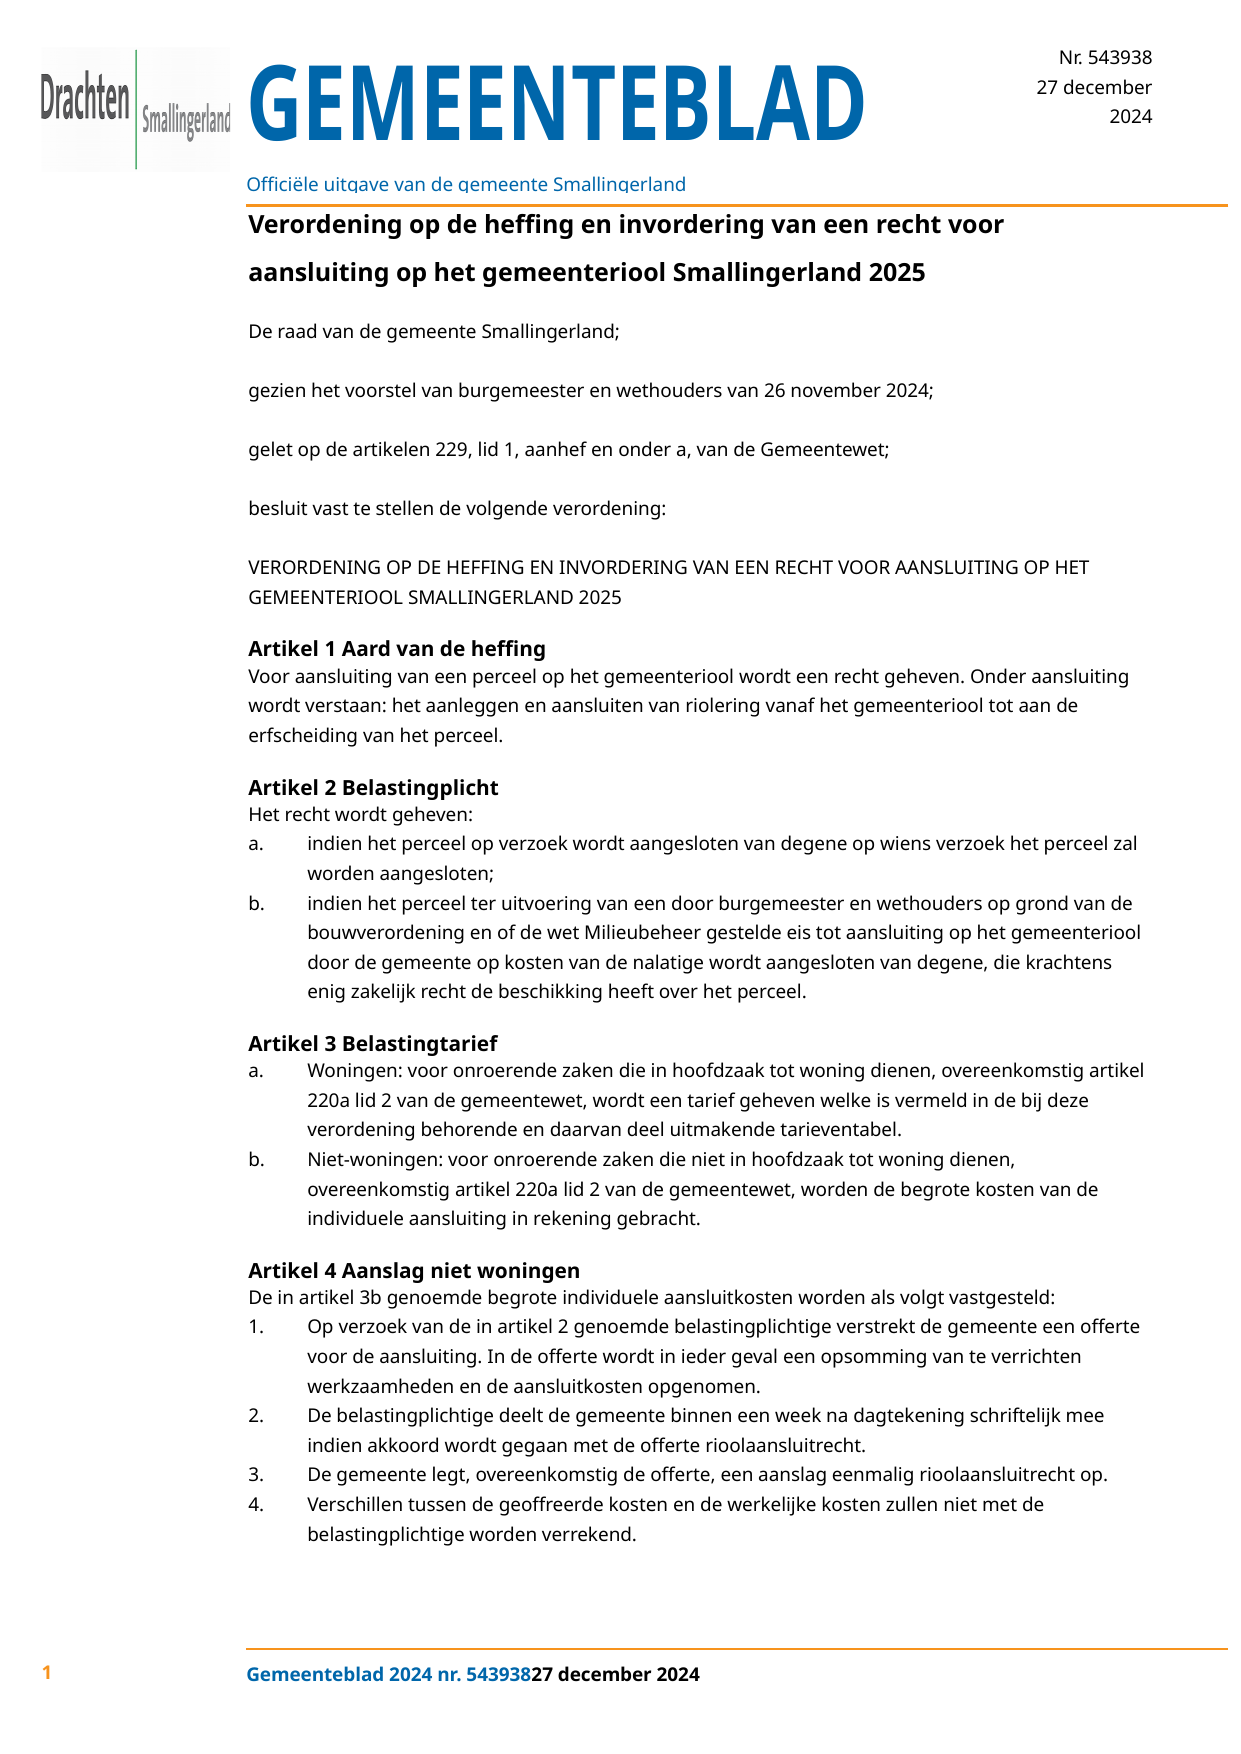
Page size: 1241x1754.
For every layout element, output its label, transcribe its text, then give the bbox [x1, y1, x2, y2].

text Artikel 1 Aard van de heffing [248, 634, 1152, 663]
text Voor aansluiting van een perceel op het gemeenteriool wordt een recht geheven. Onder aansluiting wordt verstaan: het aanleggen en aansluiten van riolering vanaf het gemeenteriool tot aan de erfscheiding van het perceel. [248, 663, 1152, 748]
text Artikel 4 Aanslag niet woningen [248, 1256, 1152, 1284]
text Het recht wordt geheven: [248, 801, 1152, 827]
list Verschillen tussen de geoffreerde kosten en de werkelijke kosten zullen niet met de belastingplichtige worden verrekend. [248, 1491, 1152, 1547]
list De gemeente legt, overeenkomstig de offerte, een aanslag eenmalig rioolaansluitrecht op. [248, 1462, 1152, 1487]
text VERORDENING OP DE HEFFING EN INVORDERING VAN EEN RECHT VOOR AANSLUITING OP HET GEMEENTERIOOL SMALLINGERLAND 2025 [248, 554, 1152, 610]
text gelet op de artikelen 229, lid 1, aanhef en onder a, van de Gemeentewet; [248, 436, 1152, 462]
text De raad van de gemeente Smallingerland; [248, 318, 1152, 344]
list De belastingplichtige deelt de gemeente binnen een week na dagtekening schriftelijk mee indien akkoord wordt gegaan met de offerte rioolaansluitrecht. [248, 1402, 1152, 1458]
text besluit vast te stellen de volgende verordening: [248, 495, 1152, 521]
list Niet-woningen: voor onroerende zaken die niet in hoofdzaak tot woning dienen, overeenkomstig artikel 220a lid 2 van de gemeentewet, worden de begrote kosten van de individuele aansluiting in rekening gebracht. [248, 1146, 1152, 1231]
text Artikel 2 Belastingplicht [248, 773, 1152, 801]
picture [41, 47, 231, 172]
list indien het perceel op verzoek wordt aangesloten van degene op wiens verzoek het perceel zal worden aangesloten; [248, 831, 1152, 886]
list indien het perceel ter uitvoering van een door burgemeester en wethouders op grond van de bouwverordening en of de wet Milieubeheer gestelde eis tot aansluiting op het gemeenteriool door de gemeente op kosten van de nalatige wordt aangesloten van degene, die krachtens enig zakelijk recht de beschikking heeft over het perceel. [248, 890, 1152, 1004]
text Artikel 3 Belastingtarief [248, 1029, 1152, 1057]
text De in artikel 3b genoemde begrote individuele aansluitkosten worden als volgt vastgesteld: [248, 1284, 1152, 1310]
list Op verzoek van de in artikel 2 genoemde belastingplichtige verstrekt de gemeente een offerte voor de aansluiting. In de offerte wordt in ieder geval een opsomming van te verrichten werkzaamheden en de aansluitkosten opgenomen. [248, 1314, 1152, 1399]
text gezien het voorstel van burgemeester en wethouders van 26 november 2024; [248, 377, 1152, 403]
list Woningen: voor onroerende zaken die in hoofdzaak tot woning dienen, overeenkomstig artikel 220a lid 2 van de gemeentewet, wordt een tarief geheven welke is vermeld in de bij deze verordening behorende en daarvan deel uitmakende tarieventabel. [248, 1057, 1152, 1142]
text Verordening op de heffing en invordering van een recht voor aansluiting op het gemeenteriool Smallingerland 2025 [248, 207, 1152, 288]
